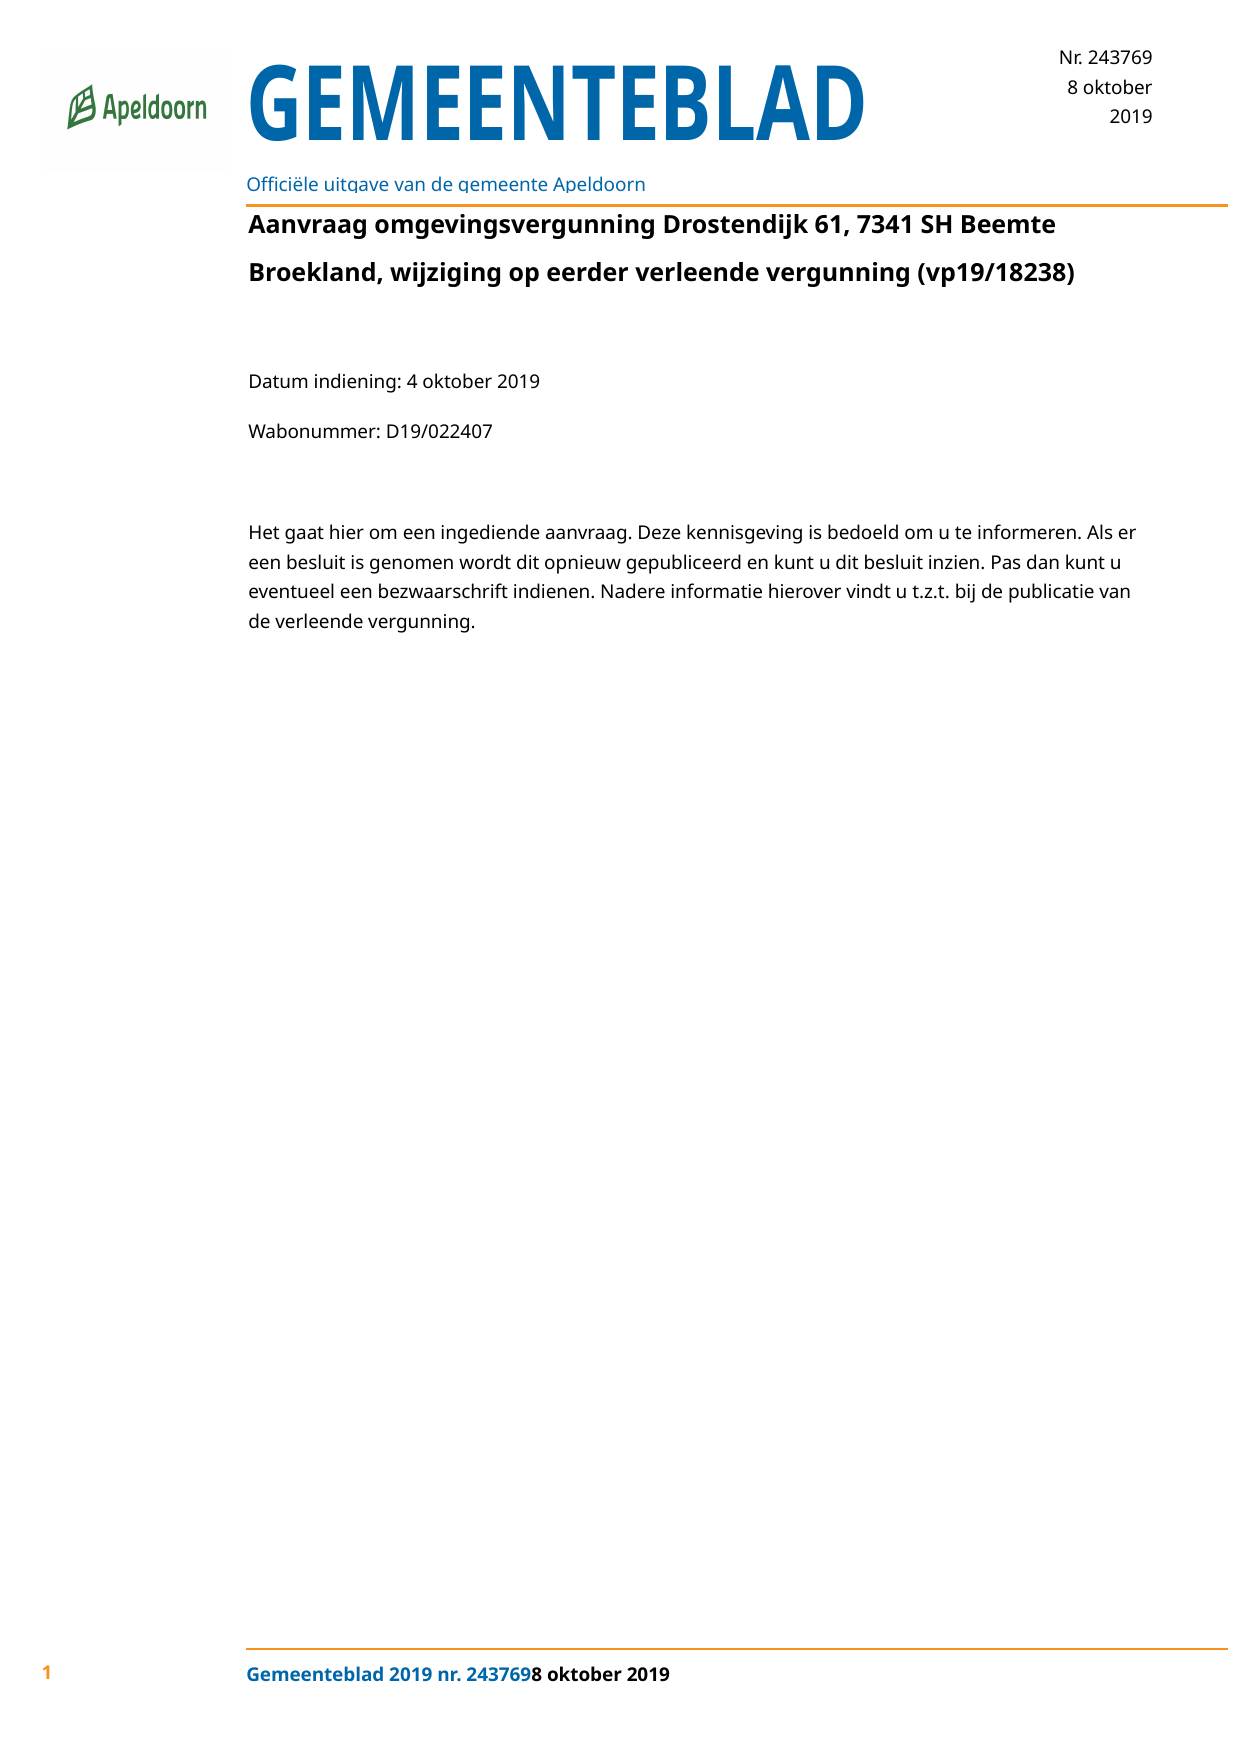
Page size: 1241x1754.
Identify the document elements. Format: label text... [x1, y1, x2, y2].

text Wabonummer: D19/022407 [248, 419, 1152, 444]
picture [41, 47, 231, 172]
text Datum indiening: 4 oktober 2019 [248, 368, 1152, 394]
text Het gaat hier om een ingediende aanvraag. Deze kennisgeving is bedoeld om u te informeren. Als er een besluit is genomen wordt dit opnieuw gepubliceerd en kunt u dit besluit inzien. Pas dan kunt u eventueel een bezwaarschrift indienen. Nadere informatie hierover vindt u t.z.t. bij de publicatie van de verleende vergunning. [248, 519, 1152, 634]
text Aanvraag omgevingsvergunning Drostendijk 61, 7341 SH Beemte Broekland, wijziging op eerder verleende vergunning (vp19/18238) [248, 207, 1152, 288]
